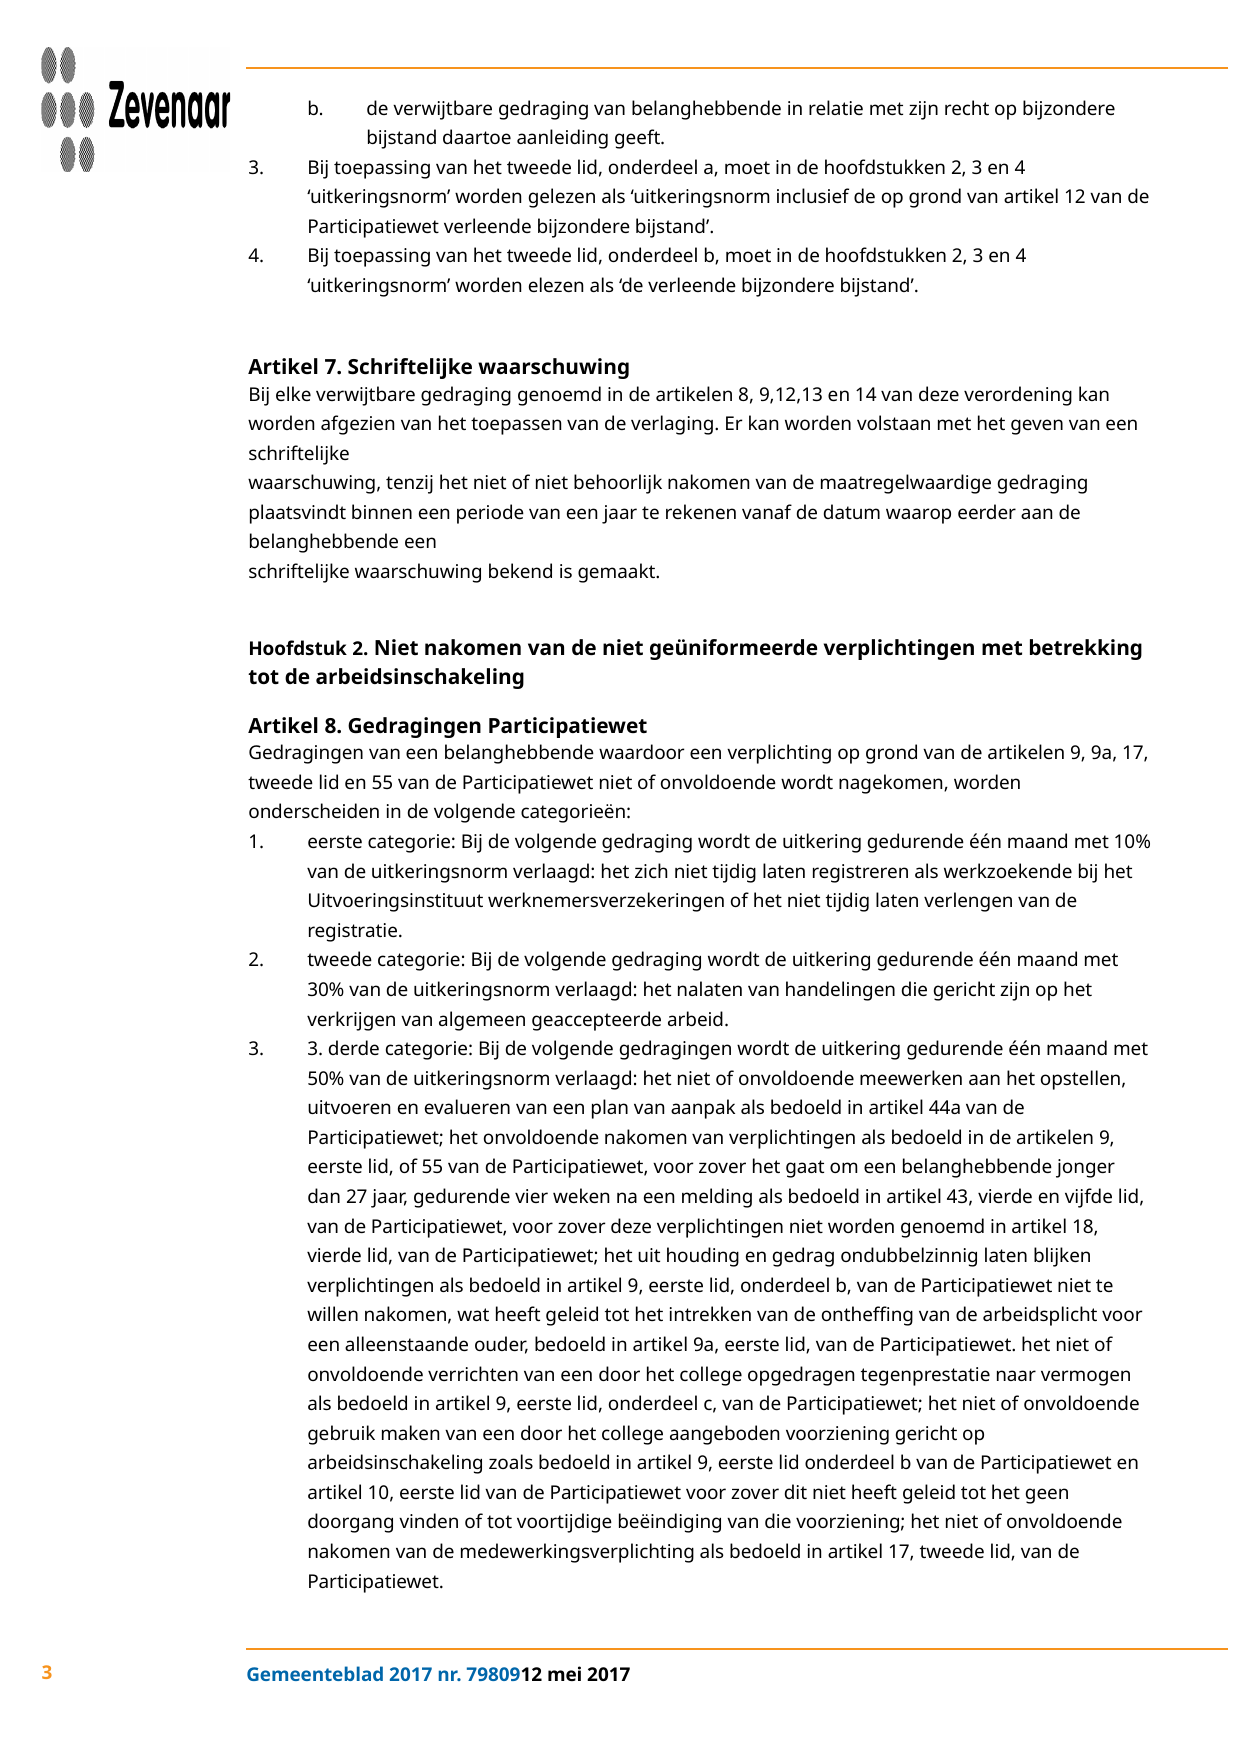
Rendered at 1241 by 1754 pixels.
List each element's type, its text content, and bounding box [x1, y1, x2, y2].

list tweede categorie: Bij de volgende gedraging wordt de uitkering gedurende één maand met 30% van de uitkeringsnorm verlaagd: het nalaten van handelingen die gericht zijn op het verkrijgen van algemeen geaccepteerde arbeid. [248, 947, 1152, 1032]
text Artikel 8. Gedragingen Participatiewet [248, 711, 1152, 739]
list Bij toepassing van het tweede lid, onderdeel b, moet in de hoofdstukken 2, 3 en 4 ‘uitkeringsnorm’ worden elezen als ‘de verleende bijzondere bijstand’. [248, 243, 1152, 298]
text Hoofdstuk 2. Niet nakomen van de niet geüniformeerde verplichtingen met betrekking tot de arbeidsinschakeling [248, 633, 1152, 690]
list eerste categorie: Bij de volgende gedraging wordt de uitkering gedurende één maand met 10% van de uitkeringsnorm verlaagd: het zich niet tijdig laten registreren als werkzoekende bij het Uitvoeringsinstituut werknemersverzekeringen of het niet tijdig laten verlengen van de registratie. [248, 828, 1152, 943]
text schriftelijke waarschuwing bekend is gemaakt. [248, 558, 1152, 584]
text Bij elke verwijtbare gedraging genoemd in de artikelen 8, 9,12,13 en 14 van deze verordening kan worden afgezien van het toepassen van de verlaging. Er kan worden volstaan met het geven van een schriftelijke [248, 381, 1152, 466]
text Artikel 7. Schriftelijke waarschuwing [248, 352, 1152, 381]
list Bij toepassing van het tweede lid, onderdeel a, moet in de hoofdstukken 2, 3 en 4 ‘uitkeringsnorm’ worden gelezen als ‘uitkeringsnorm inclusief de op grond van artikel 12 van de Participatiewet verleende bijzondere bijstand’. [248, 154, 1152, 239]
text Gedragingen van een belanghebbende waardoor een verplichting op grond van de artikelen 9, 9a, 17, tweede lid en 55 van de Participatiewet niet of onvoldoende wordt nagekomen, worden onderscheiden in de volgende categorieën: [248, 739, 1152, 824]
picture [41, 47, 231, 172]
list de verwijtbare gedraging van belanghebbende in relatie met zijn recht op bijzondere bijstand daartoe aanleiding geeft. [307, 95, 1152, 150]
text waarschuwing, tenzij het niet of niet behoorlijk nakomen van de maatregelwaardige gedraging plaatsvindt binnen een periode van een jaar te rekenen vanaf de datum waarop eerder aan de belanghebbende een [248, 469, 1152, 554]
list 3. derde categorie: Bij de volgende gedragingen wordt de uitkering gedurende één maand met 50% van de uitkeringsnorm verlaagd: het niet of onvoldoende meewerken aan het opstellen, uitvoeren en evalueren van een plan van aanpak als bedoeld in artikel 44a van de Participatiewet; het onvoldoende nakomen van verplichtingen als bedoeld in de artikelen 9, eerste lid, of 55 van de Participatiewet, voor zover het gaat om een belanghebbende jonger dan 27 jaar, gedurende vier weken na een melding als bedoeld in artikel 43, vierde en vijfde lid, van de Participatiewet, voor zover deze verplichtingen niet worden genoemd in artikel 18, vierde lid, van de Participatiewet; het uit houding en gedrag ondubbelzinnig laten blijken verplichtingen als bedoeld in artikel 9, eerste lid, onderdeel b, van de Participatiewet niet te willen nakomen, wat heeft geleid tot het intrekken van de ontheffing van de arbeidsplicht voor een alleenstaande ouder, bedoeld in artikel 9a, eerste lid, van de Participatiewet. het niet of onvoldoende verrichten van een door het college opgedragen tegenprestatie naar vermogen als bedoeld in artikel 9, eerste lid, onderdeel c, van de Participatiewet; het niet of onvoldoende gebruik maken van een door het college aangeboden voorziening gericht op arbeidsinschakeling zoals bedoeld in artikel 9, eerste lid onderdeel b van de Participatiewet en artikel 10, eerste lid van de Participatiewet voor zover dit niet heeft geleid tot het geen doorgang vinden of tot voortijdige beëindiging van die voorziening; het niet of onvoldoende nakomen van de medewerkingsverplichting als bedoeld in artikel 17, tweede lid, van de Participatiewet. [248, 1035, 1152, 1594]
